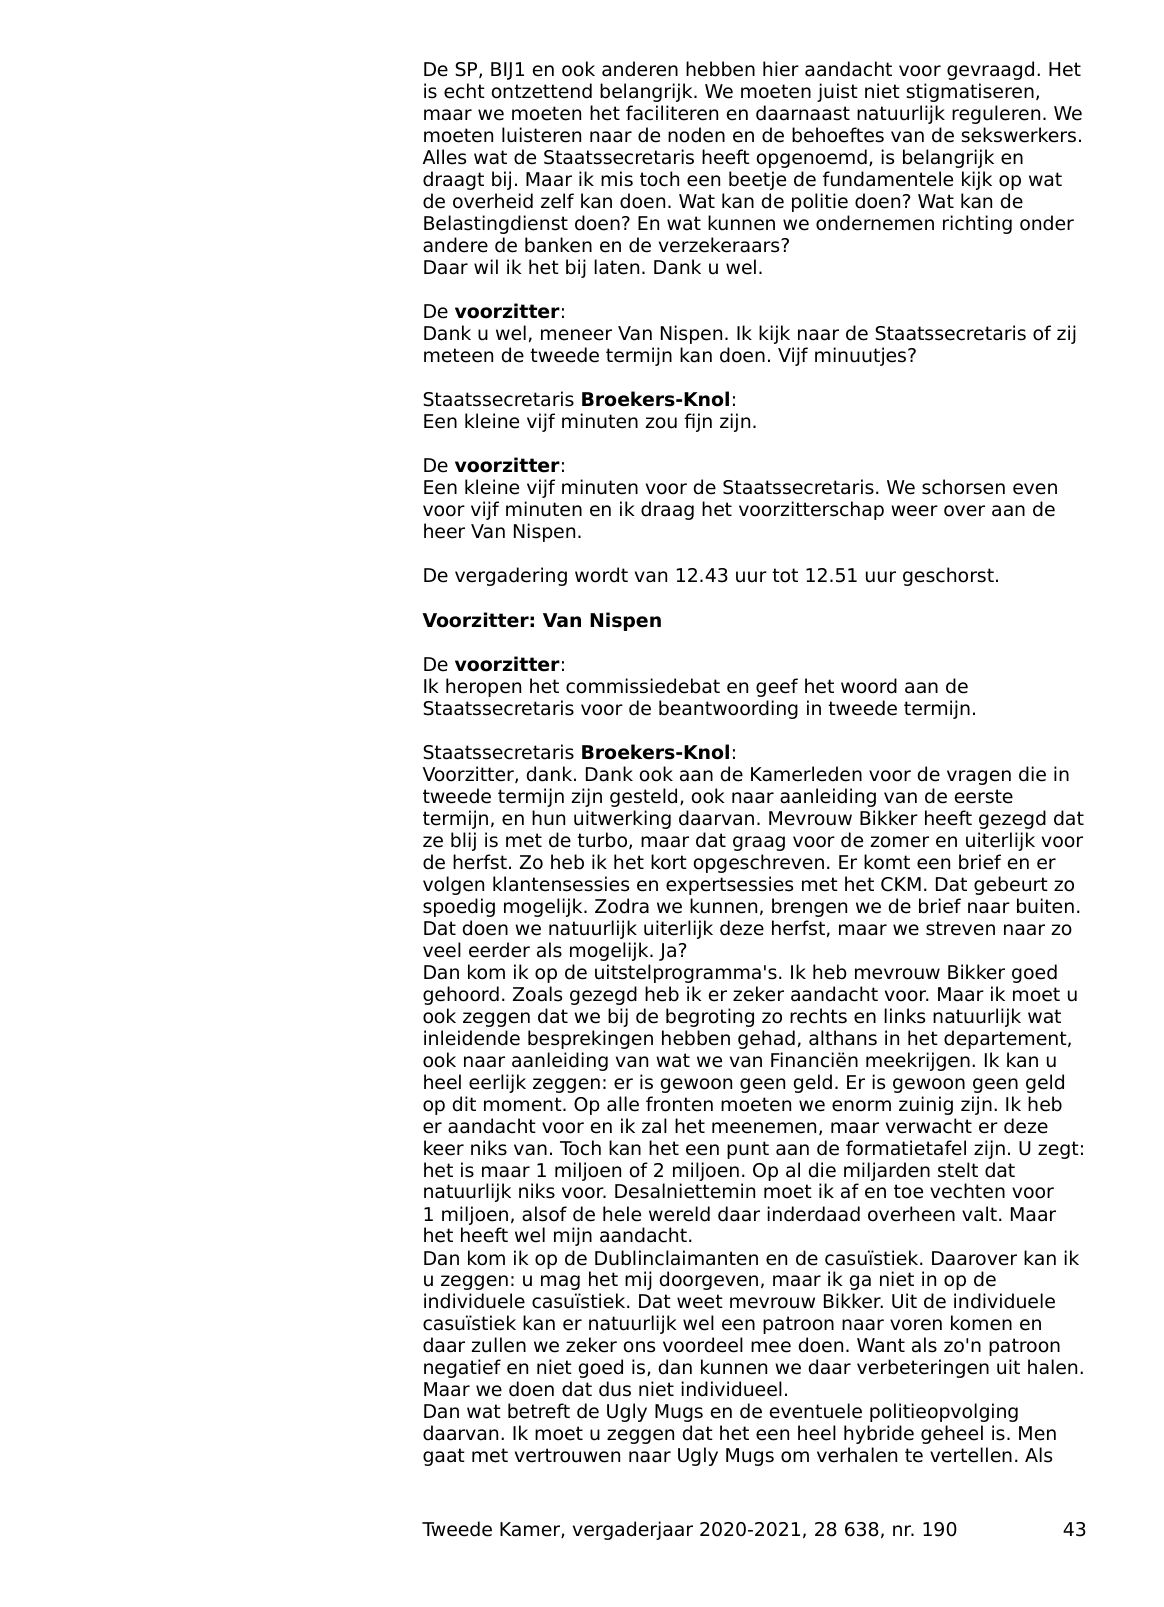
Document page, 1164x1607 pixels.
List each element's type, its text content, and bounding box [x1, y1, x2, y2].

text De voorzitter: [422, 455, 1087, 477]
text Een kleine vijf minuten zou fijn zijn. [422, 411, 1087, 433]
text Staatssecretaris Broekers-Knol: [422, 389, 1087, 411]
text De vergadering wordt van 12.43 uur tot 12.51 uur geschorst. [422, 565, 1087, 587]
text De SP, BIJ1 en ook anderen hebben hier aandacht voor gevraagd. Het is echt ontzettend belangrijk. We moeten juist niet stigmatiseren, maar we moeten het faciliteren en daarnaast natuurlijk reguleren. We moeten luisteren naar de noden en de behoeftes van de sekswerkers. Alles wat de Staatssecretaris heeft opgenoemd, is belangrijk en draagt bij. Maar ik mis toch een beetje de fundamentele kijk op wat de overheid zelf kan doen. Wat kan de politie doen? Wat kan de Belastingdienst doen? En wat kunnen we ondernemen richting onder andere de banken en de verzekeraars? [422, 59, 1087, 257]
text Ik heropen het commissiedebat en geef het woord aan de Staatssecretaris voor de beantwoording in tweede termijn. [422, 676, 1087, 720]
subtitle Voorzitter: Van Nispen [422, 609, 1087, 632]
text Daar wil ik het bij laten. Dank u wel. [422, 257, 1087, 279]
text De voorzitter: [422, 654, 1087, 676]
text Voorzitter, dank. Dank ook aan de Kamerleden voor de vragen die in tweede termijn zijn gesteld, ook naar aanleiding van de eerste termijn, en hun uitwerking daarvan. Mevrouw Bikker heeft gezegd dat ze blij is met de turbo, maar dat graag voor de zomer en uiterlijk voor de herfst. Zo heb ik het kort opgeschreven. Er komt een brief en er volgen klantensessies en expertsessies met het CKM. Dat gebeurt zo spoedig mogelijk. Zodra we kunnen, brengen we de brief naar buiten. Dat doen we natuurlijk uiterlijk deze herfst, maar we streven naar zo veel eerder als mogelijk. Ja? [422, 764, 1087, 962]
text Dan kom ik op de uitstelprogramma's. Ik heb mevrouw Bikker goed gehoord. Zoals gezegd heb ik er zeker aandacht voor. Maar ik moet u ook zeggen dat we bij de begroting zo rechts en links natuurlijk wat inleidende besprekingen hebben gehad, althans in het departement, ook naar aanleiding van wat we van Financiën meekrijgen. Ik kan u heel eerlijk zeggen: er is gewoon geen geld. Er is gewoon geen geld op dit moment. Op alle fronten moeten we enorm zuinig zijn. Ik heb er aandacht voor en ik zal het meenemen, maar verwacht er deze keer niks van. Toch kan het een punt aan de formatietafel zijn. U zegt: het is maar 1 miljoen of 2 miljoen. Op al die miljarden stelt dat natuurlijk niks voor. Desalniettemin moet ik af en toe vechten voor 1 miljoen, alsof de hele wereld daar inderdaad overheen valt. Maar het heeft wel mijn aandacht. [422, 962, 1087, 1247]
text De voorzitter: [422, 301, 1087, 323]
text Dan wat betreft de Ugly Mugs en de eventuele politieopvolging daarvan. Ik moet u zeggen dat het een heel hybride geheel is. Men gaat met vertrouwen naar Ugly Mugs om verhalen te vertellen. Als [422, 1401, 1087, 1467]
text Dan kom ik op de Dublinclaimanten en de casuïstiek. Daarover kan ik u zeggen: u mag het mij doorgeven, maar ik ga niet in op de individuele casuïstiek. Dat weet mevrouw Bikker. Uit de individuele casuïstiek kan er natuurlijk wel een patroon naar voren komen en daar zullen we zeker ons voordeel mee doen. Want als zo'n patroon negatief en niet goed is, dan kunnen we daar verbeteringen uit halen. Maar we doen dat dus niet individueel. [422, 1247, 1087, 1401]
text Een kleine vijf minuten voor de Staatssecretaris. We schorsen even voor vijf minuten en ik draag het voorzitterschap weer over aan de heer Van Nispen. [422, 477, 1087, 543]
text Dank u wel, meneer Van Nispen. Ik kijk naar de Staatssecretaris of zij meteen de tweede termijn kan doen. Vijf minuutjes? [422, 323, 1087, 367]
text Staatssecretaris Broekers-Knol: [422, 742, 1087, 764]
